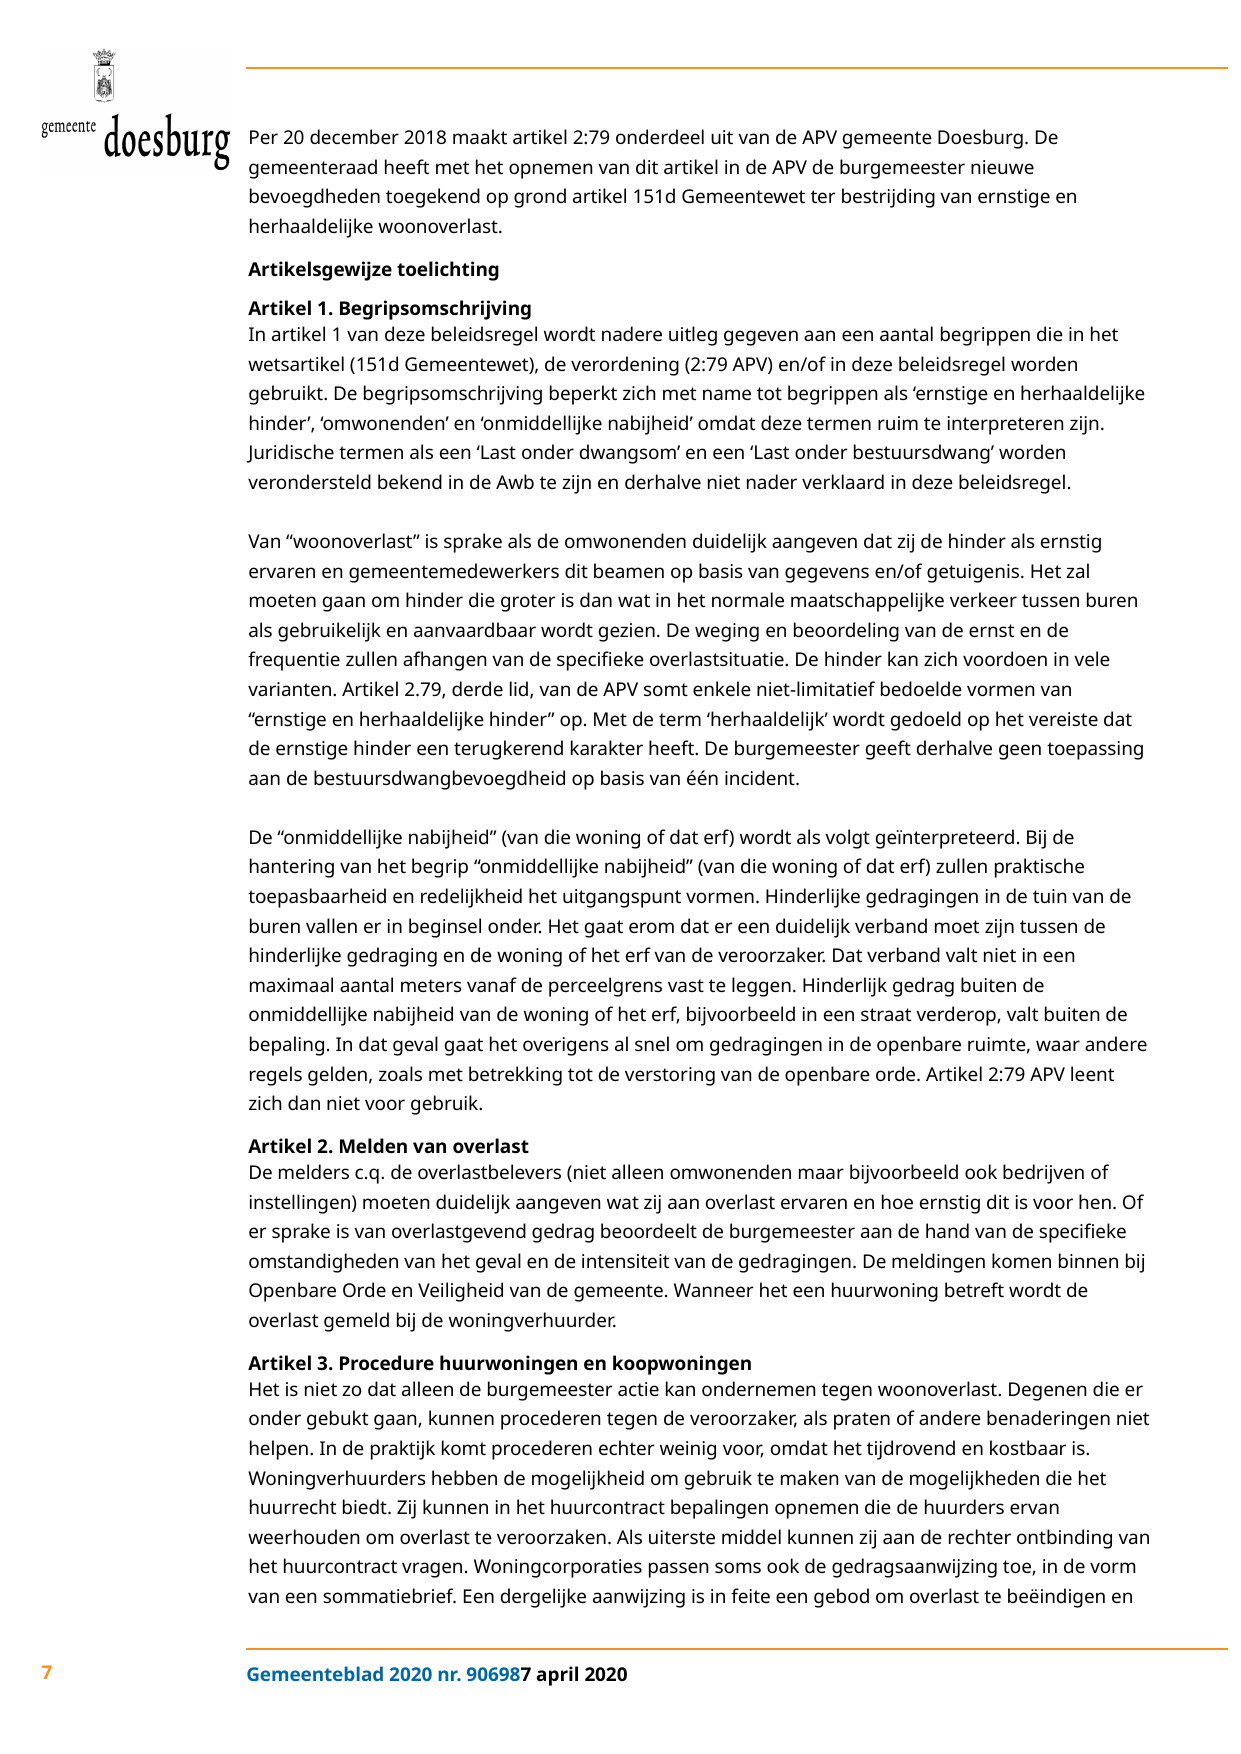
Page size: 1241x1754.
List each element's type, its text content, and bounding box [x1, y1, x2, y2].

text Per 20 december 2018 maakt artikel 2:79 onderdeel uit van de APV gemeente Doesburg. De gemeenteraad heeft met het opnemen van dit artikel in de APV de burgemeester nieuwe bevoegdheden toegekend op grond artikel 151d Gemeentewet ter bestrijding van ernstige en herhaaldelijke woonoverlast. [248, 124, 1152, 239]
text Artikel 2. Melden van overlast [248, 1133, 1152, 1159]
picture [41, 47, 231, 172]
text Artikelsgewijze toelichting [248, 256, 1152, 282]
text In artikel 1 van deze beleidsregel wordt nadere uitleg gegeven aan een aantal begrippen die in het wetsartikel (151d Gemeentewet), de verordening (2:79 APV) en/of in deze beleidsregel worden gebruikt. De begripsomschrijving beperkt zich met name tot begrippen als ‘ernstige en herhaaldelijke hinder’, ‘omwonenden’ en ‘onmiddellijke nabijheid’ omdat deze termen ruim te interpreteren zijn. Juridische termen als een ‘Last onder dwangsom’ en een ‘Last onder bestuursdwang’ worden verondersteld bekend in de Awb te zijn en derhalve niet nader verklaard in deze beleidsregel. [248, 321, 1152, 495]
text De melders c.q. de overlastbelevers (niet alleen omwonenden maar bijvoorbeeld ook bedrijven of instellingen) moeten duidelijk aangeven wat zij aan overlast ervaren en hoe ernstig dit is voor hen. Of er sprake is van overlastgevend gedrag beoordeelt de burgemeester aan de hand van de specifieke omstandigheden van het geval en de intensiteit van de gedragingen. De meldingen komen binnen bij Openbare Orde en Veiligheid van de gemeente. Wanneer het een huurwoning betreft wordt de overlast gemeld bij de woningverhuurder. [248, 1159, 1152, 1333]
text Van “woonoverlast” is sprake als de omwonenden duidelijk aangeven dat zij de hinder als ernstig ervaren en gemeentemedewerkers dit beamen op basis van gegevens en/of getuigenis. Het zal moeten gaan om hinder die groter is dan wat in het normale maatschappelijke verkeer tussen buren als gebruikelijk en aanvaardbaar wordt gezien. De weging en beoordeling van de ernst en de frequentie zullen afhangen van de specifieke overlastsituatie. De hinder kan zich voordoen in vele varianten. Artikel 2.79, derde lid, van de APV somt enkele niet-limitatief bedoelde vormen van “ernstige en herhaaldelijke hinder” op. Met de term ‘herhaaldelijk’ wordt gedoeld op het vereiste dat de ernstige hinder een terugkerend karakter heeft. De burgemeester geeft derhalve geen toepassing aan de bestuursdwangbevoegdheid op basis van één incident. [248, 528, 1152, 791]
text Artikel 3. Procedure huurwoningen en koopwoningen [248, 1350, 1152, 1376]
text Het is niet zo dat alleen de burgemeester actie kan ondernemen tegen woonoverlast. Degenen die er onder gebukt gaan, kunnen procederen tegen de veroorzaker, als praten of andere benaderingen niet helpen. In de praktijk komt procederen echter weinig voor, omdat het tijdrovend en kostbaar is. Woningverhuurders hebben de mogelijkheid om gebruik te maken van de mogelijkheden die het huurrecht biedt. Zij kunnen in het huurcontract bepalingen opnemen die de huurders ervan weerhouden om overlast te veroorzaken. Als uiterste middel kunnen zij aan de rechter ontbinding van het huurcontract vragen. Woningcorporaties passen soms ook de gedragsaanwijzing toe, in de vorm van een sommatiebrief. Een dergelijke aanwijzing is in feite een gebod om overlast te beëindigen en [248, 1376, 1152, 1609]
text Artikel 1. Begripsomschrijving [248, 296, 1152, 321]
text De “onmiddellijke nabijheid” (van die woning of dat erf) wordt als volgt geïnterpreteerd. Bij de hantering van het begrip “onmiddellijke nabijheid” (van die woning of dat erf) zullen praktische toepasbaarheid en redelijkheid het uitgangspunt vormen. Hinderlijke gedragingen in de tuin van de buren vallen er in beginsel onder. Het gaat erom dat er een duidelijk verband moet zijn tussen de hinderlijke gedraging en de woning of het erf van de veroorzaker. Dat verband valt niet in een maximaal aantal meters vanaf de perceelgrens vast te leggen. Hinderlijk gedrag buiten de onmiddellijke nabijheid van de woning of het erf, bijvoorbeeld in een straat verderop, valt buiten de bepaling. In dat geval gaat het overigens al snel om gedragingen in de openbare ruimte, waar andere regels gelden, zoals met betrekking tot de verstoring van de openbare orde. Artikel 2:79 APV leent zich dan niet voor gebruik. [248, 824, 1152, 1116]
